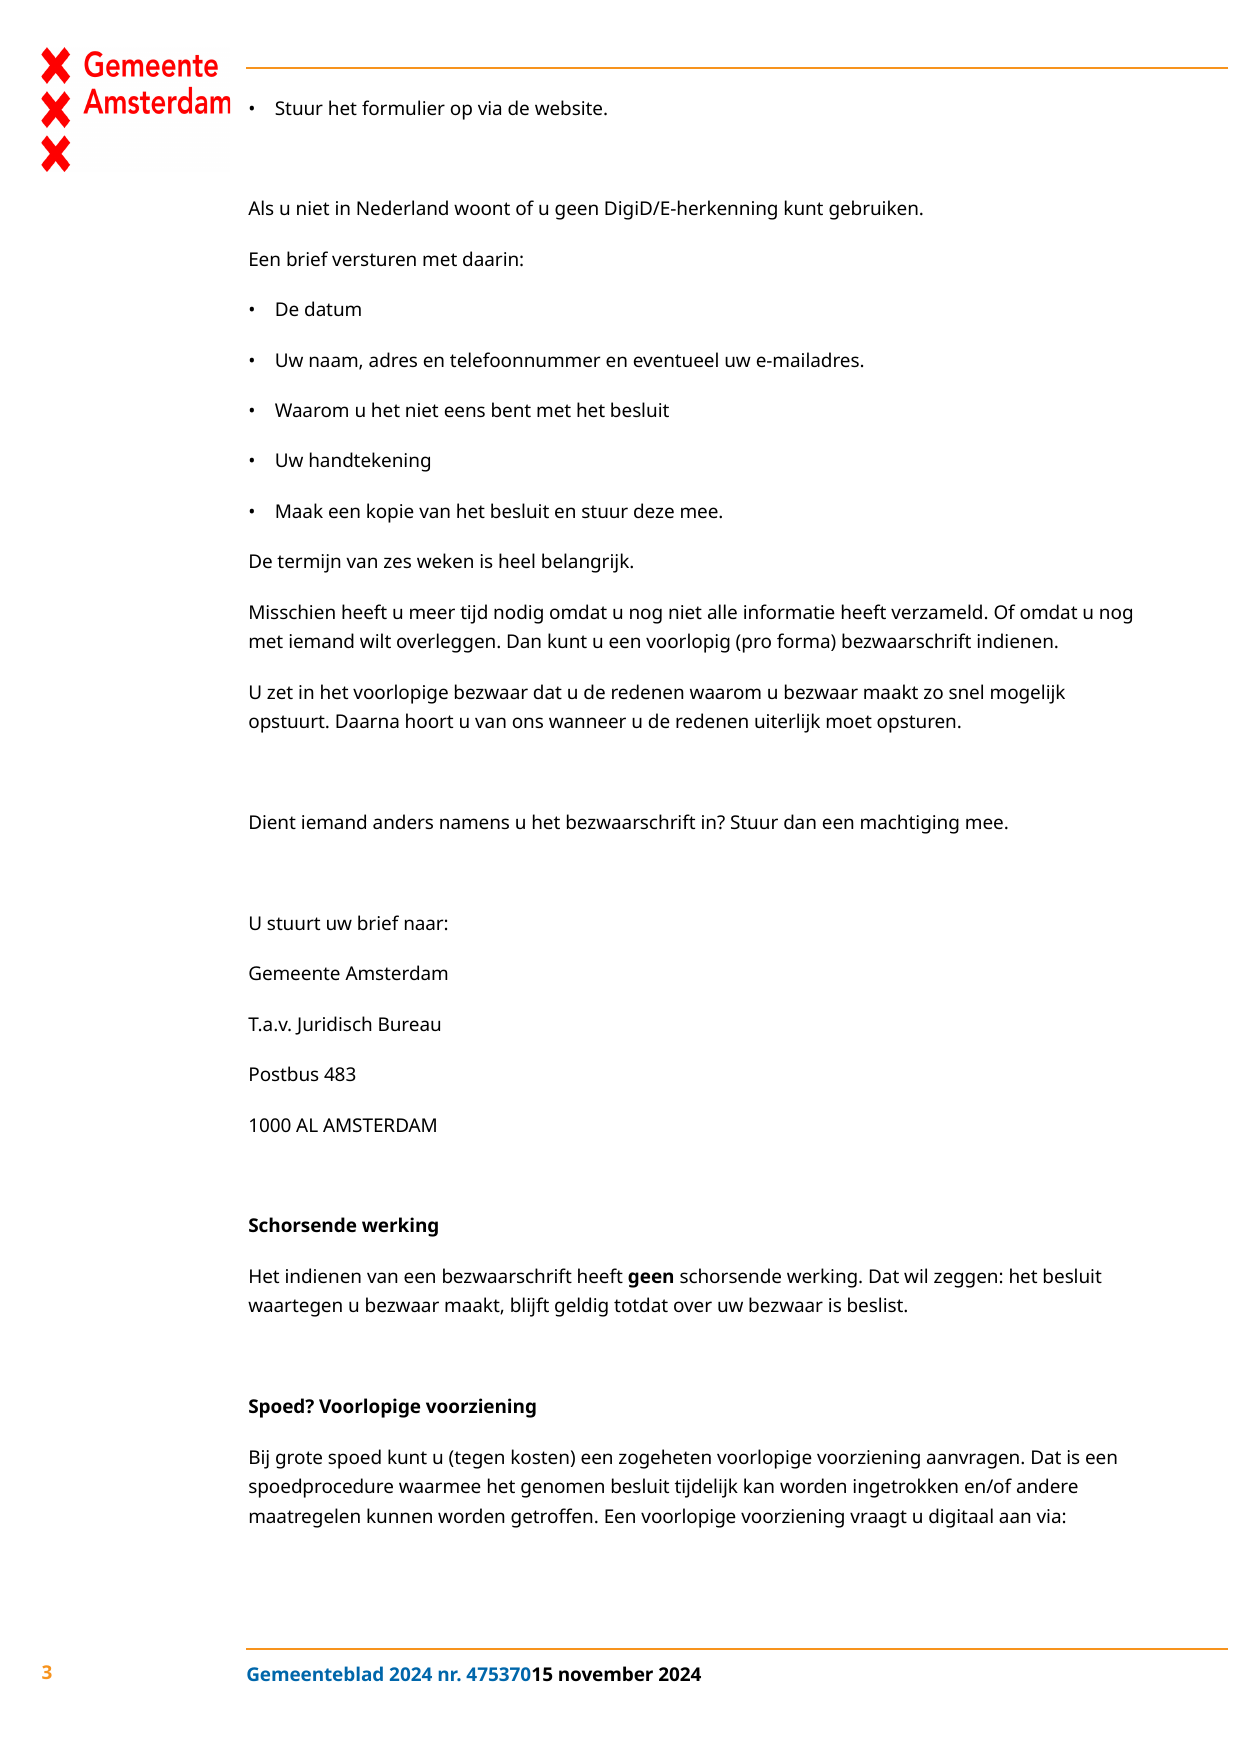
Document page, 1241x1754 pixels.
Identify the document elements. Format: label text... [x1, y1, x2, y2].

text Postbus 483 [248, 1061, 1152, 1087]
text Schorsende werking [248, 1213, 1152, 1238]
text Misschien heeft u meer tijd nodig omdat u nog niet alle informatie heeft verzameld. Of omdat u nog met iemand wilt overleggen. Dan kunt u een voorlopig (pro forma) bezwaarschrift indienen. [248, 599, 1152, 654]
text • Uw naam, adres en telefoonnummer en eventueel uw e-mailadres. [248, 347, 1152, 373]
text 1000 AL AMSTERDAM [248, 1112, 1152, 1138]
text Spoed? Voorlopige voorziening [248, 1393, 1152, 1419]
text Het indienen van een bezwaarschrift heeft geen schorsende werking. Dat wil zeggen: het besluit waartegen u bezwaar maakt, blijft geldig totdat over uw bezwaar is beslist. [248, 1263, 1152, 1318]
text • Maak een kopie van het besluit en stuur deze mee. [248, 498, 1152, 524]
text T.a.v. Juridisch Bureau [248, 1011, 1152, 1037]
text U stuurt uw brief naar: [248, 910, 1152, 936]
text U zet in het voorlopige bezwaar dat u de redenen waarom u bezwaar maakt zo snel mogelijk opstuurt. Daarna hoort u van ons wanneer u de redenen uiterlijk moet opsturen. [248, 679, 1152, 734]
picture [41, 47, 231, 172]
text • Waarom u het niet eens bent met het besluit [248, 397, 1152, 423]
text • Stuur het formulier op via de website. [248, 95, 1152, 121]
text Dient iemand anders namens u het bezwaarschrift in? Stuur dan een machtiging mee. [248, 809, 1152, 835]
text • Uw handtekening [248, 448, 1152, 473]
text Bij grote spoed kunt u (tegen kosten) een zogeheten voorlopige voorziening aanvragen. Dat is een spoedprocedure waarmee het genomen besluit tijdelijk kan worden ingetrokken en/of andere maatregelen kunnen worden getroffen. Een voorlopige voorziening vraagt u digitaal aan via: [248, 1444, 1152, 1529]
text Als u niet in Nederland woont of u geen DigiD/E-herkenning kunt gebruiken. [248, 196, 1152, 221]
text De termijn van zes weken is heel belangrijk. [248, 548, 1152, 574]
text • De datum [248, 296, 1152, 322]
text Gemeente Amsterdam [248, 961, 1152, 986]
text Een brief versturen met daarin: [248, 246, 1152, 272]
